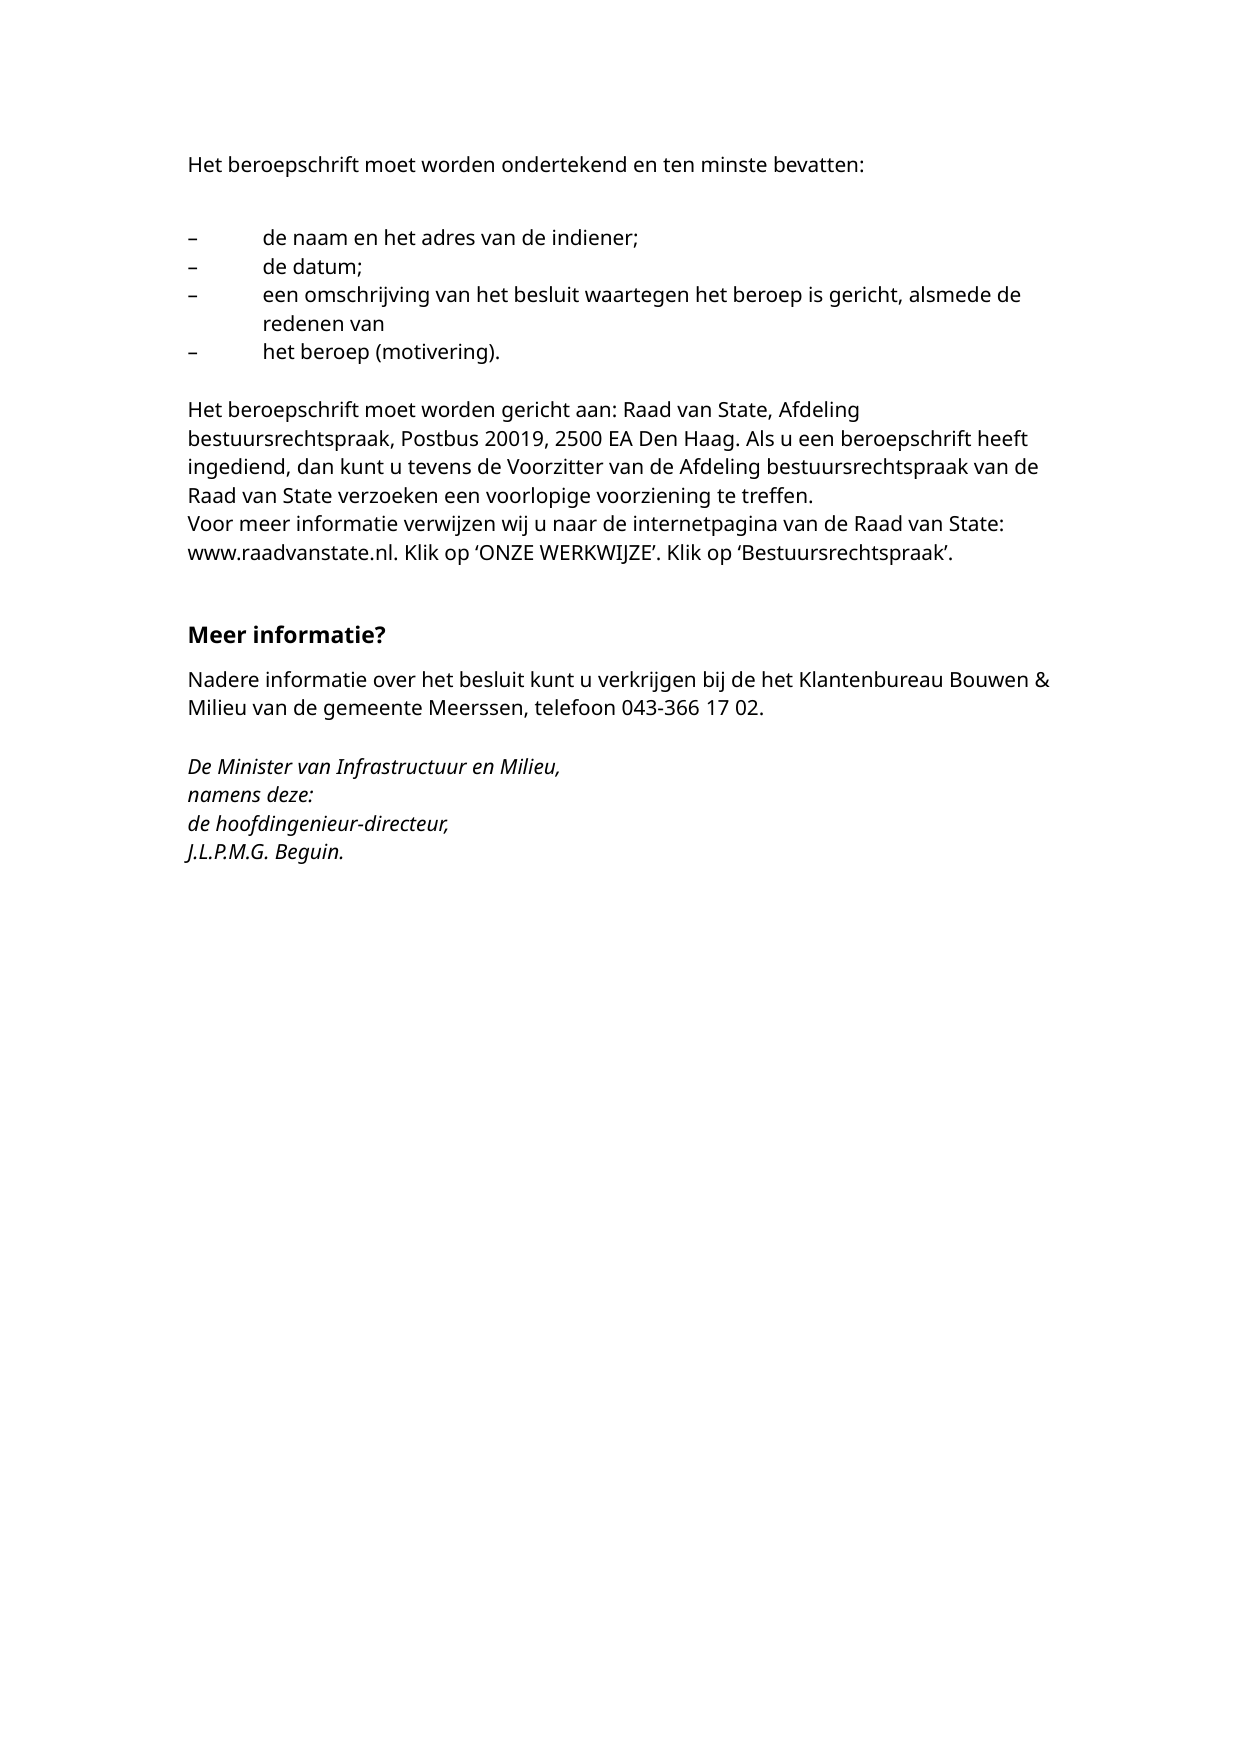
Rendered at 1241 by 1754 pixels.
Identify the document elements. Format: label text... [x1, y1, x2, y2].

text J.L.P.M.G. Beguin. [187, 837, 1053, 866]
text Het beroepschrift moet worden gericht aan: Raad van State, Afdeling bestuursrechtspraak, Postbus 20019, 2500 EA Den Haag. Als u een beroepschrift heeft ingediend, dan kunt u tevens de Voorzitter van de Afdeling bestuursrechtspraak van de Raad van State verzoeken een voorlopige voorziening te treffen. [187, 396, 1053, 509]
subtitle Meer informatie? [187, 619, 1053, 650]
list het beroep (motivering). [187, 337, 1053, 366]
list de naam en het adres van de indiener; [187, 223, 1053, 252]
text De Minister van Infrastructuur en Milieu, [187, 752, 1053, 780]
list de datum; [187, 252, 1053, 280]
text namens deze: [187, 780, 1053, 809]
text Het beroepschrift moet worden ondertekend en ten minste bevatten: [187, 150, 1053, 178]
text Voor meer informatie verwijzen wij u naar de internetpagina van de Raad van State: www.raadvanstate.nl. Klik op ‘ONZE WERKWIJZE’. Klik op ‘Bestuursrechtspraak’. [187, 509, 1053, 566]
text Nadere informatie over het besluit kunt u verkrijgen bij de het Klantenbureau Bouwen & Milieu van de gemeente Meerssen, telefoon 043-366 17 02. [187, 665, 1053, 722]
list een omschrijving van het besluit waartegen het beroep is gericht, alsmede de redenen van [187, 280, 1053, 337]
text de hoofdingenieur-directeur, [187, 809, 1053, 837]
